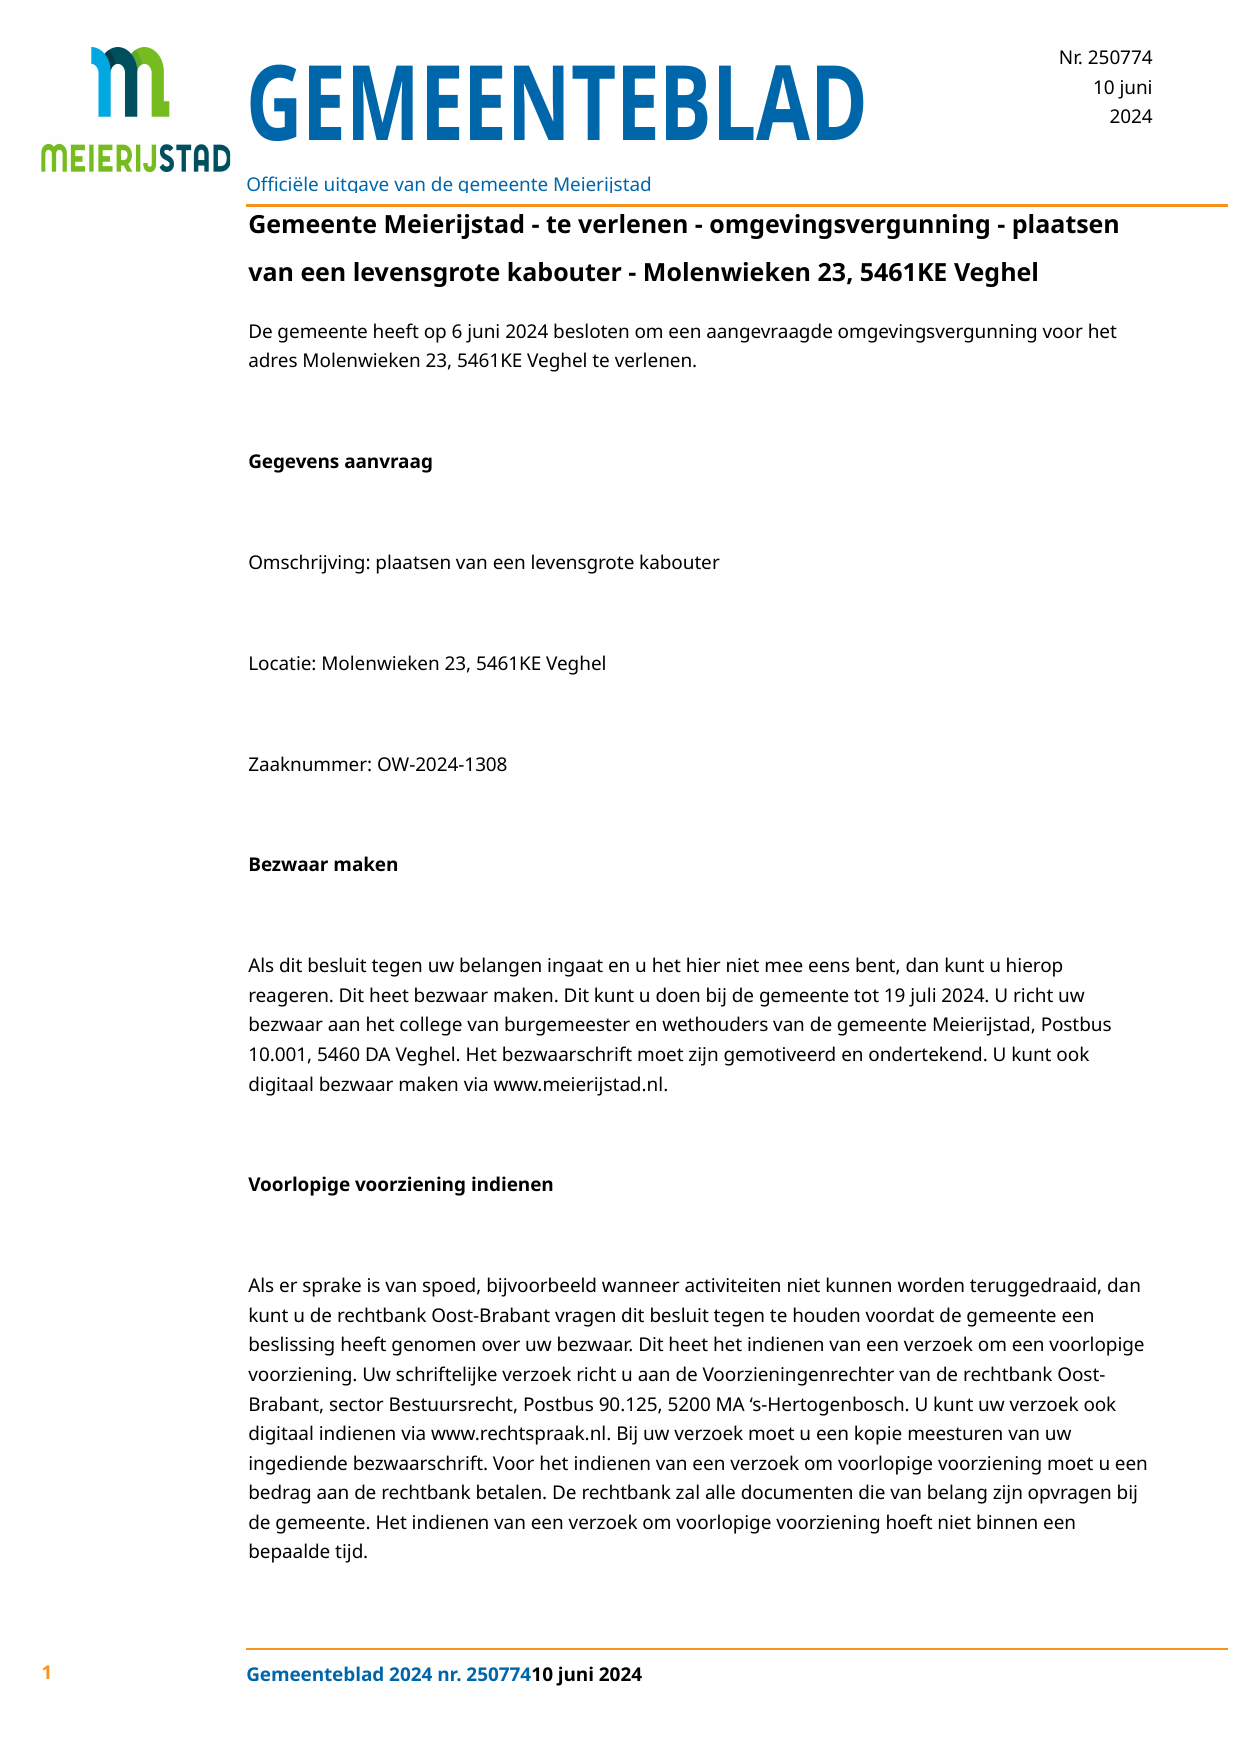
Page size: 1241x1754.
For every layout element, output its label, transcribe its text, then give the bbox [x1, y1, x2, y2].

text Voorlopige voorziening indienen [248, 1172, 1152, 1197]
text Als er sprake is van spoed, bijvoorbeeld wanneer activiteiten niet kunnen worden teruggedraaid, dan kunt u de rechtbank Oost-Brabant vragen dit besluit tegen te houden voordat de gemeente een beslissing heeft genomen over uw bezwaar. Dit heet het indienen van een verzoek om een voorlopige voorziening. Uw schriftelijke verzoek richt u aan de Voorzieningenrechter van de rechtbank Oost-Brabant, sector Bestuursrecht, Postbus 90.125, 5200 MA ‘s-Hertogenbosch. U kunt uw verzoek ook digitaal indienen via www.rechtspraak.nl. Bij uw verzoek moet u een kopie meesturen van uw ingediende bezwaarschrift. Voor het indienen van een verzoek om voorlopige voorziening moet u een bedrag aan de rechtbank betalen. De rechtbank zal alle documenten die van belang zijn opvragen bij de gemeente. Het indienen van een verzoek om voorlopige voorziening hoeft niet binnen een bepaalde tijd. [248, 1272, 1152, 1564]
text Omschrijving: plaatsen van een levensgrote kabouter [248, 549, 1152, 575]
text Bezwaar maken [248, 852, 1152, 877]
picture [41, 47, 231, 172]
text Gegevens aanvraag [248, 448, 1152, 474]
text Gemeente Meierijstad - te verlenen - omgevingsvergunning - plaatsen van een levensgrote kabouter - Molenwieken 23, 5461KE Veghel [248, 207, 1152, 288]
text Zaaknummer: OW-2024-1308 [248, 751, 1152, 777]
text De gemeente heeft op 6 juni 2024 besloten om een aangevraagde omgevingsvergunning voor het adres Molenwieken 23, 5461KE Veghel te verlenen. [248, 318, 1152, 373]
text Als dit besluit tegen uw belangen ingaat en u het hier niet mee eens bent, dan kunt u hierop reageren. Dit heet bezwaar maken. Dit kunt u doen bij de gemeente tot 19 juli 2024. U richt uw bezwaar aan het college van burgemeester en wethouders van de gemeente Meierijstad, Postbus 10.001, 5460 DA Veghel. Het bezwaarschrift moet zijn gemotiveerd en ondertekend. U kunt ook digitaal bezwaar maken via www.meierijstad.nl. [248, 952, 1152, 1097]
text Locatie: Molenwieken 23, 5461KE Veghel [248, 650, 1152, 676]
